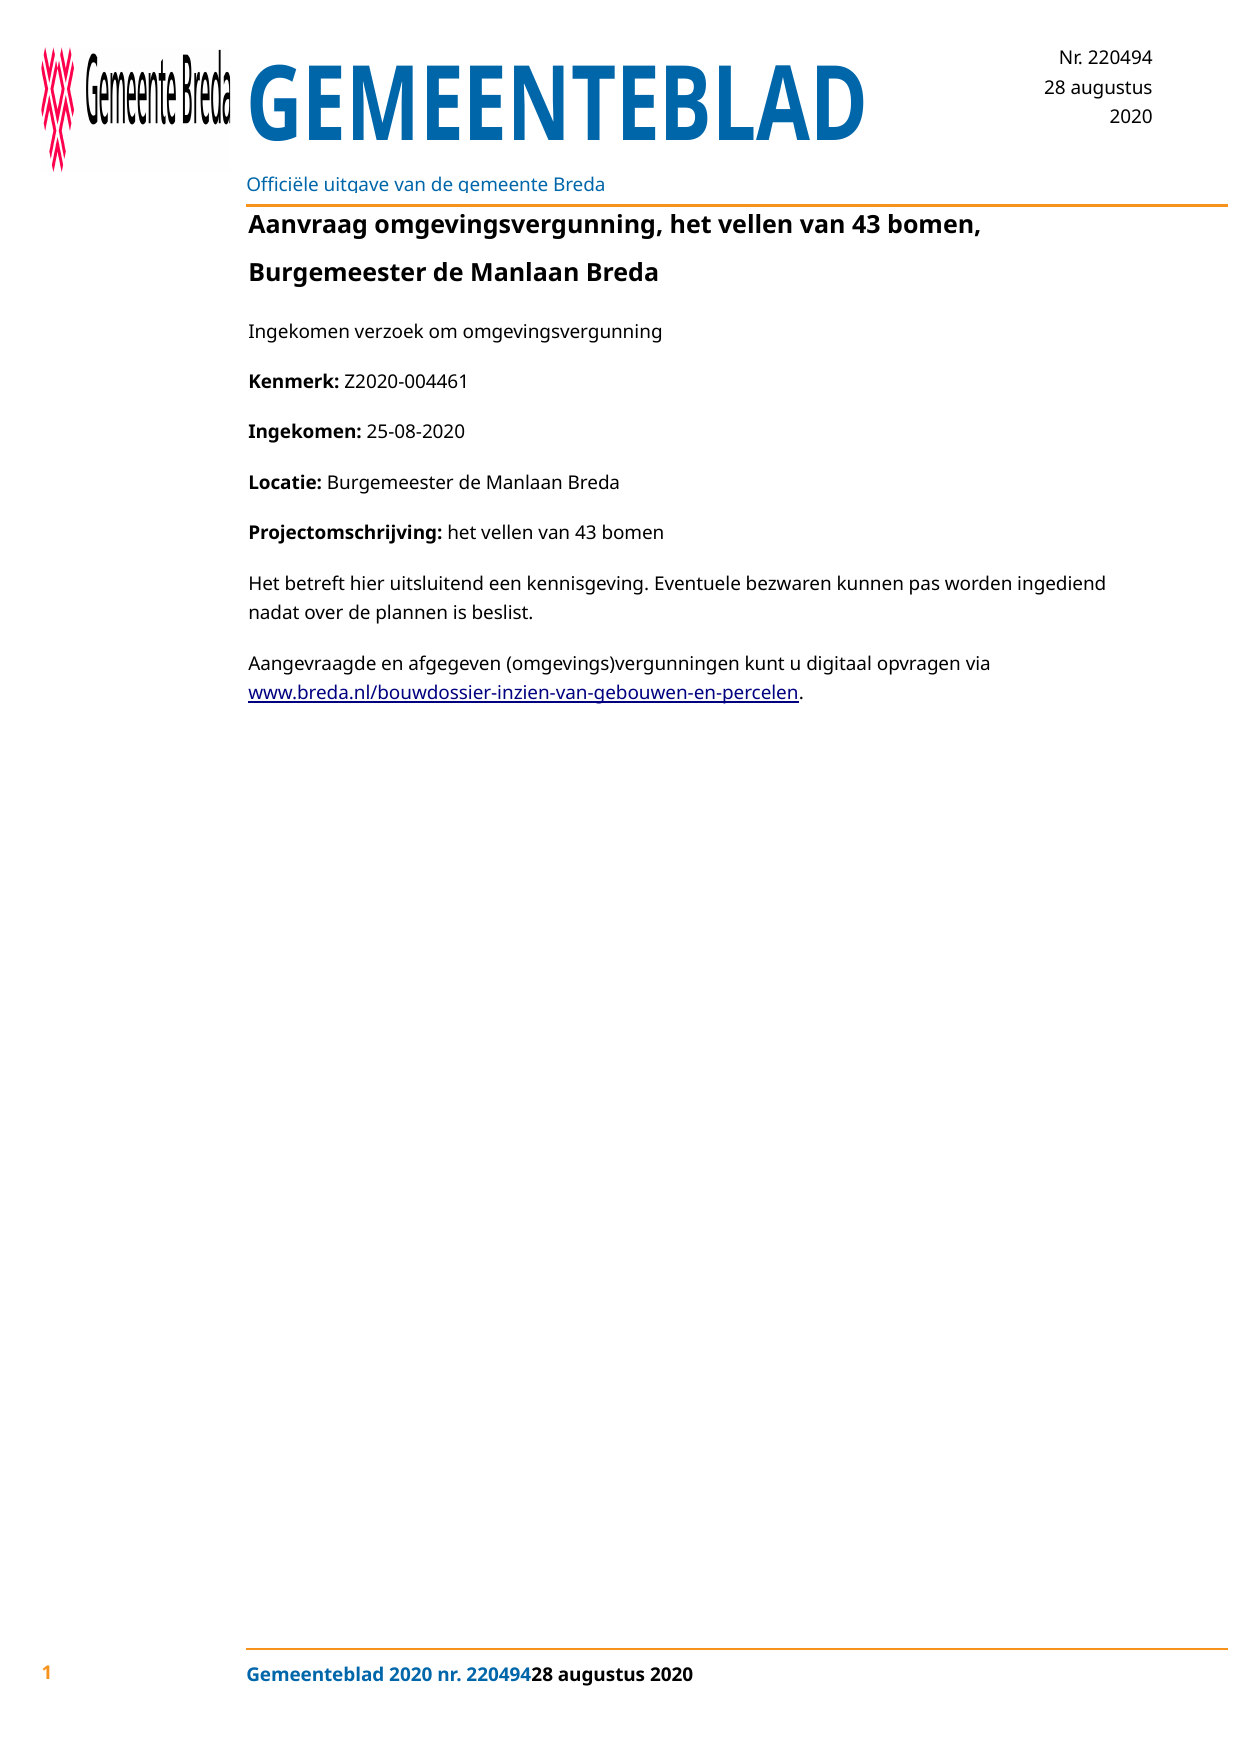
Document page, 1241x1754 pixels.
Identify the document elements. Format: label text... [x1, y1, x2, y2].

text Ingekomen: 25-08-2020 [248, 419, 1152, 444]
text Aangevraagde en afgegeven (omgevings)vergunningen kunt u digitaal opvragen via www.breda.nl/bouwdossier-inzien-van-gebouwen-en-percelen. [248, 650, 1152, 705]
text Projectomschrijving: het vellen van 43 bomen [248, 519, 1152, 545]
text Locatie: Burgemeester de Manlaan Breda [248, 469, 1152, 495]
text Het betreft hier uitsluitend een kennisgeving. Eventuele bezwaren kunnen pas worden ingediend nadat over de plannen is beslist. [248, 570, 1152, 625]
text Ingekomen verzoek om omgevingsvergunning [248, 318, 1152, 344]
text Aanvraag omgevingsvergunning, het vellen van 43 bomen, Burgemeester de Manlaan Breda [248, 207, 1152, 288]
picture [41, 47, 231, 172]
text Kenmerk: Z2020-004461 [248, 368, 1152, 394]
